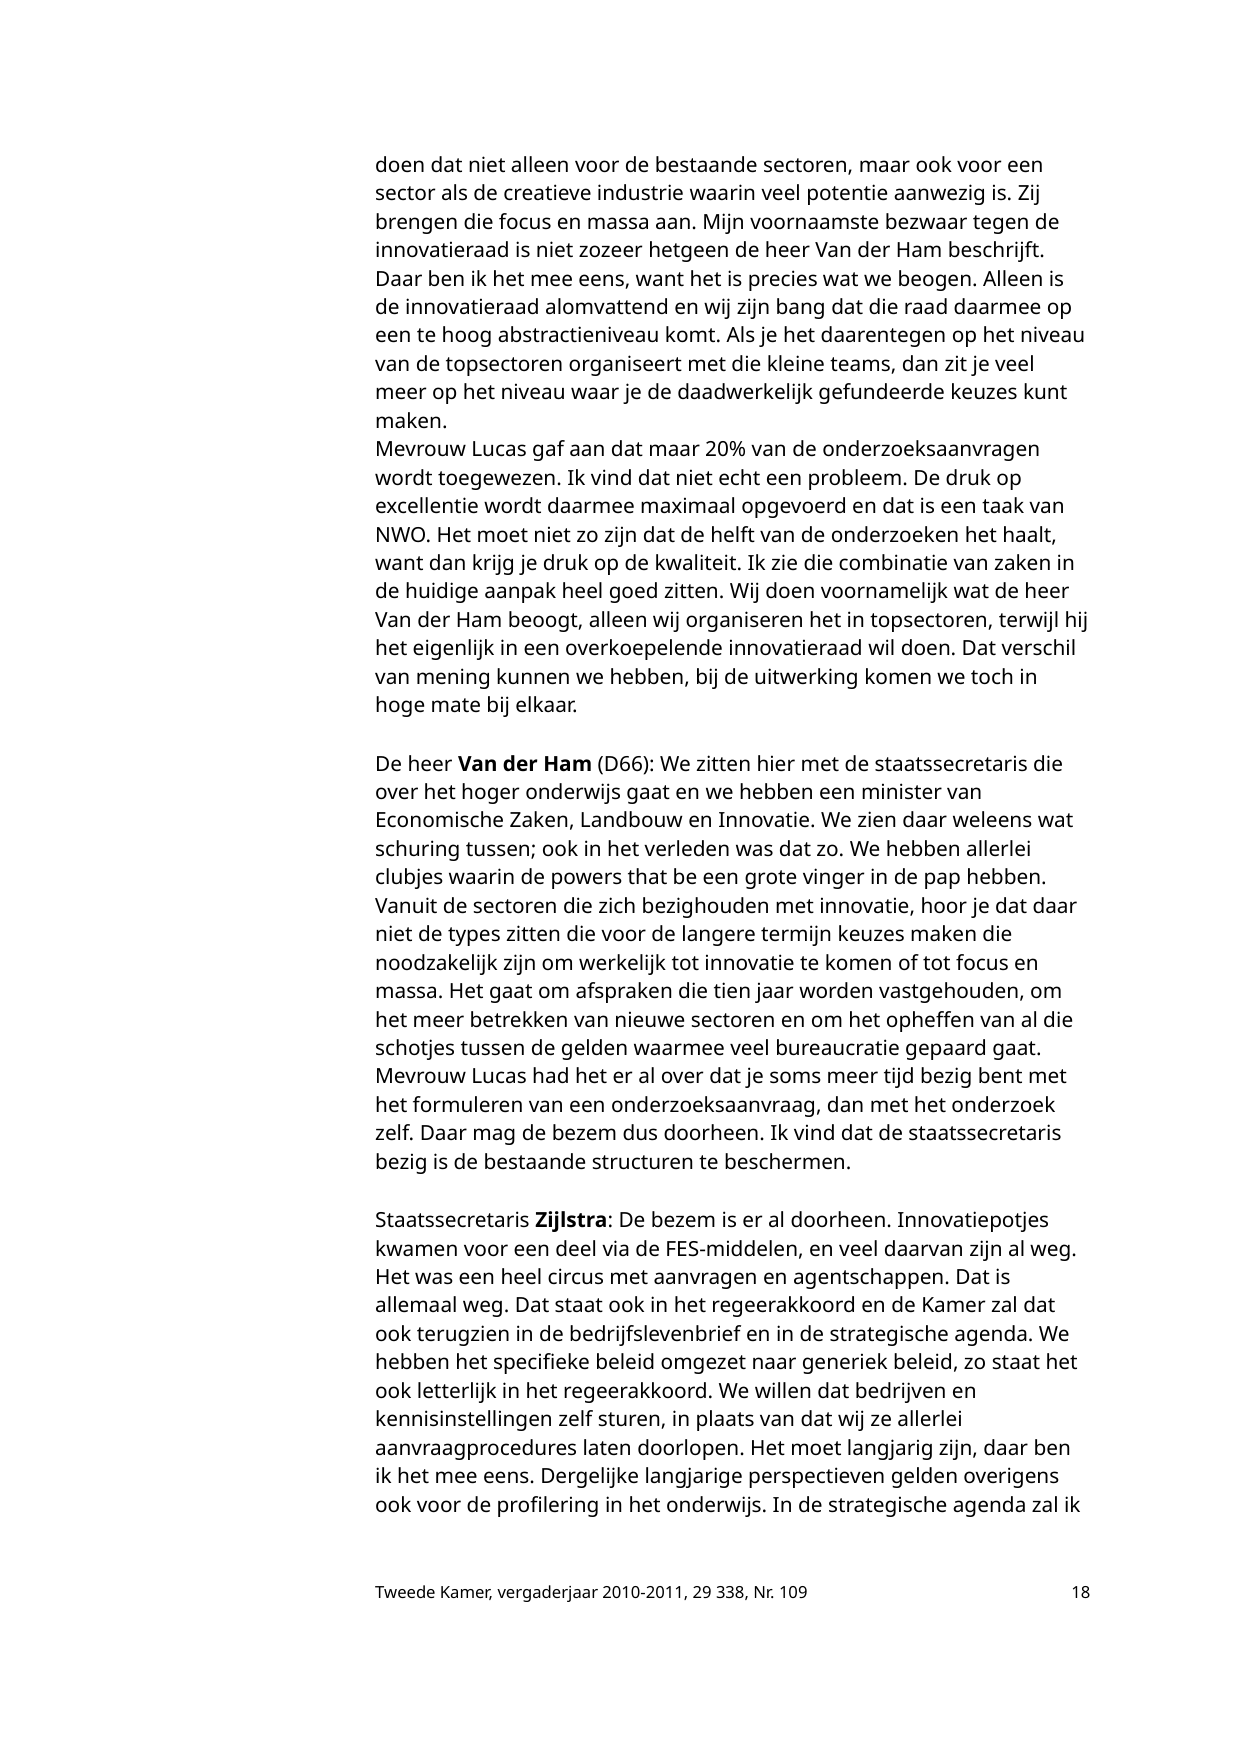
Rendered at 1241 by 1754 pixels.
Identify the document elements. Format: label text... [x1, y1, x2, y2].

text De heer Van der Ham (D66): We zitten hier met de staatssecretaris die over het hoger onderwijs gaat en we hebben een minister van Economische Zaken, Landbouw en Innovatie. We zien daar weleens wat schuring tussen; ook in het verleden was dat zo. We hebben allerlei clubjes waarin de powers that be een grote vinger in de pap hebben. Vanuit de sectoren die zich bezighouden met innovatie, hoor je dat daar niet de types zitten die voor de langere termijn keuzes maken die noodzakelijk zijn om werkelijk tot innovatie te komen of tot focus en massa. Het gaat om afspraken die tien jaar worden vastgehouden, om het meer betrekken van nieuwe sectoren en om het opheffen van al die schotjes tussen de gelden waarmee veel bureaucratie gepaard gaat. Mevrouw Lucas had het er al over dat je soms meer tijd bezig bent met het formuleren van een onderzoeksaanvraag, dan met het onderzoek zelf. Daar mag de bezem dus doorheen. Ik vind dat de staatssecretaris bezig is de bestaande structuren te beschermen. [375, 749, 1090, 1175]
text Staatssecretaris Zijlstra: De bezem is er al doorheen. Innovatiepotjes kwamen voor een deel via de FES-middelen, en veel daarvan zijn al weg. Het was een heel circus met aanvragen en agentschappen. Dat is allemaal weg. Dat staat ook in het regeerakkoord en de Kamer zal dat ook terugzien in de bedrijfslevenbrief en in de strategische agenda. We hebben het specifieke beleid omgezet naar generiek beleid, zo staat het ook letterlijk in het regeerakkoord. We willen dat bedrijven en kennisinstellingen zelf sturen, in plaats van dat wij ze allerlei aanvraagprocedures laten doorlopen. Het moet langjarig zijn, daar ben ik het mee eens. Dergelijke langjarige perspectieven gelden overigens ook voor de profilering in het onderwijs. In de strategische agenda zal ik [375, 1205, 1090, 1518]
text doen dat niet alleen voor de bestaande sectoren, maar ook voor een sector als de creatieve industrie waarin veel potentie aanwezig is. Zij brengen die focus en massa aan. Mijn voornaamste bezwaar tegen de innovatieraad is niet zozeer hetgeen de heer Van der Ham beschrijft. Daar ben ik het mee eens, want het is precies wat we beogen. Alleen is de innovatieraad alomvattend en wij zijn bang dat die raad daarmee op een te hoog abstractieniveau komt. Als je het daarentegen op het niveau van de topsectoren organiseert met die kleine teams, dan zit je veel meer op het niveau waar je de daadwerkelijk gefundeerde keuzes kunt maken. [375, 150, 1090, 434]
text Mevrouw Lucas gaf aan dat maar 20% van de onderzoeksaanvragen wordt toegewezen. Ik vind dat niet echt een probleem. De druk op excellentie wordt daarmee maximaal opgevoerd en dat is een taak van NWO. Het moet niet zo zijn dat de helft van de onderzoeken het haalt, want dan krijg je druk op de kwaliteit. Ik zie die combinatie van zaken in de huidige aanpak heel goed zitten. Wij doen voornamelijk wat de heer Van der Ham beoogt, alleen wij organiseren het in topsectoren, terwijl hij het eigenlijk in een overkoepelende innovatieraad wil doen. Dat verschil van mening kunnen we hebben, bij de uitwerking komen we toch in hoge mate bij elkaar. [375, 434, 1090, 719]
